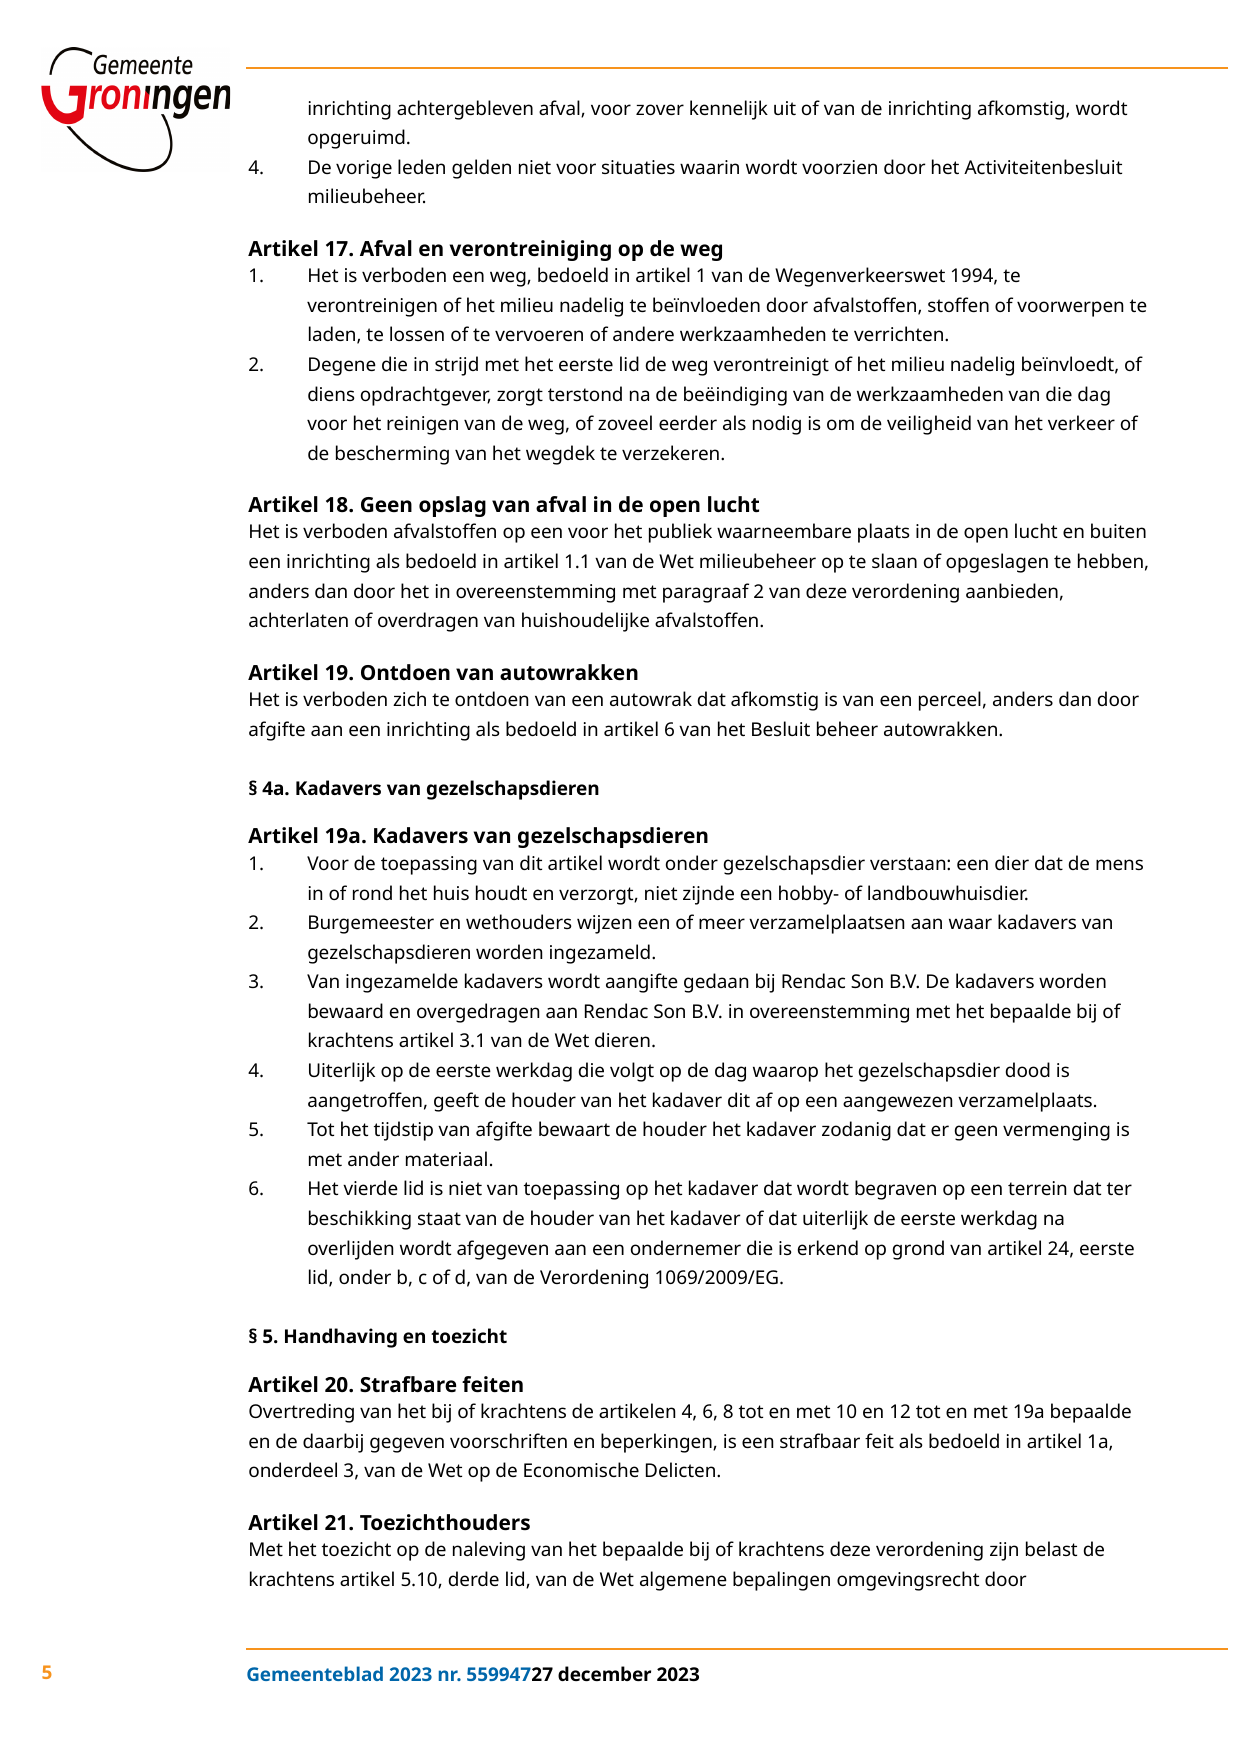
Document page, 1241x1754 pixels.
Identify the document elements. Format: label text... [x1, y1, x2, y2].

text Artikel 20. Strafbare feiten [248, 1370, 1152, 1398]
list Het is verboden een weg, bedoeld in artikel 1 van de Wegenverkeerswet 1994, te verontreinigen of het milieu nadelig te beïnvloeden door afvalstoffen, stoffen of voorwerpen te laden, te lossen of te vervoeren of andere werkzaamheden te verrichten. [248, 262, 1152, 347]
text Het is verboden zich te ontdoen van een autowrak dat afkomstig is van een perceel, anders dan door afgifte aan een inrichting als bedoeld in artikel 6 van het Besluit beheer autowrakken. [248, 686, 1152, 742]
list inrichting achtergebleven afval, voor zover kennelijk uit of van de inrichting afkomstig, wordt opgeruimd. [248, 95, 1152, 150]
list Tot het tijdstip van afgifte bewaart de houder het kadaver zodanig dat er geen vermenging is met ander materiaal. [248, 1116, 1152, 1172]
list Het vierde lid is niet van toepassing op het kadaver dat wordt begraven op een terrein dat ter beschikking staat van de houder van het kadaver of dat uiterlijk de eerste werkdag na overlijden wordt afgegeven aan een ondernemer die is erkend op grond van artikel 24, eerste lid, onder b, c of d, van de Verordening 1069/2009/EG. [248, 1176, 1152, 1290]
text § 4a. Kadavers van gezelschapsdieren [248, 775, 1152, 801]
list Uiterlijk op de eerste werkdag die volgt op de dag waarop het gezelschapsdier dood is aangetroffen, geeft de houder van het kadaver dit af op een aangewezen verzamelplaats. [248, 1057, 1152, 1112]
text Artikel 19. Ontdoen van autowrakken [248, 658, 1152, 686]
text Artikel 19a. Kadavers van gezelschapsdieren [248, 822, 1152, 850]
picture [41, 47, 231, 172]
text Overtreding van het bij of krachtens de artikelen 4, 6, 8 tot en met 10 en 12 tot en met 19a bepaalde en de daarbij gegeven voorschriften en beperkingen, is een strafbaar feit als bedoeld in artikel 1a, onderdeel 3, van de Wet op de Economische Delicten. [248, 1398, 1152, 1483]
text Artikel 17. Afval en verontreiniging op de weg [248, 234, 1152, 262]
list De vorige leden gelden niet voor situaties waarin wordt voorzien door het Activiteitenbesluit milieubeheer. [248, 154, 1152, 209]
text Het is verboden afvalstoffen op een voor het publiek waarneembare plaats in de open lucht en buiten een inrichting als bedoeld in artikel 1.1 van de Wet milieubeheer op te slaan of opgeslagen te hebben, anders dan door het in overeenstemming met paragraaf 2 van deze verordening aanbieden, achterlaten of overdragen van huishoudelijke afvalstoffen. [248, 519, 1152, 633]
list Degene die in strijd met het eerste lid de weg verontreinigt of het milieu nadelig beïnvloedt, of diens opdrachtgever, zorgt terstond na de beëindiging van de werkzaamheden van die dag voor het reinigen van de weg, of zoveel eerder als nodig is om de veiligheid van het verkeer of de bescherming van het wegdek te verzekeren. [248, 351, 1152, 466]
list Burgemeester en wethouders wijzen een of meer verzamelplaatsen aan waar kadavers van gezelschapsdieren worden ingezameld. [248, 909, 1152, 964]
list Van ingezamelde kadavers wordt aangifte gedaan bij Rendac Son B.V. De kadavers worden bewaard en overgedragen aan Rendac Son B.V. in overeenstemming met het bepaalde bij of krachtens artikel 3.1 van de Wet dieren. [248, 968, 1152, 1053]
text Artikel 21. Toezichthouders [248, 1508, 1152, 1536]
text Met het toezicht op de naleving van het bepaalde bij of krachtens deze verordening zijn belast de krachtens artikel 5.10, derde lid, van de Wet algemene bepalingen omgevingsrecht door [248, 1536, 1152, 1592]
text § 5. Handhaving en toezicht [248, 1323, 1152, 1349]
text Artikel 18. Geen opslag van afval in de open lucht [248, 490, 1152, 519]
list Voor de toepassing van dit artikel wordt onder gezelschapsdier verstaan: een dier dat de mens in of rond het huis houdt en verzorgt, niet zijnde een hobby- of landbouwhuisdier. [248, 850, 1152, 905]
